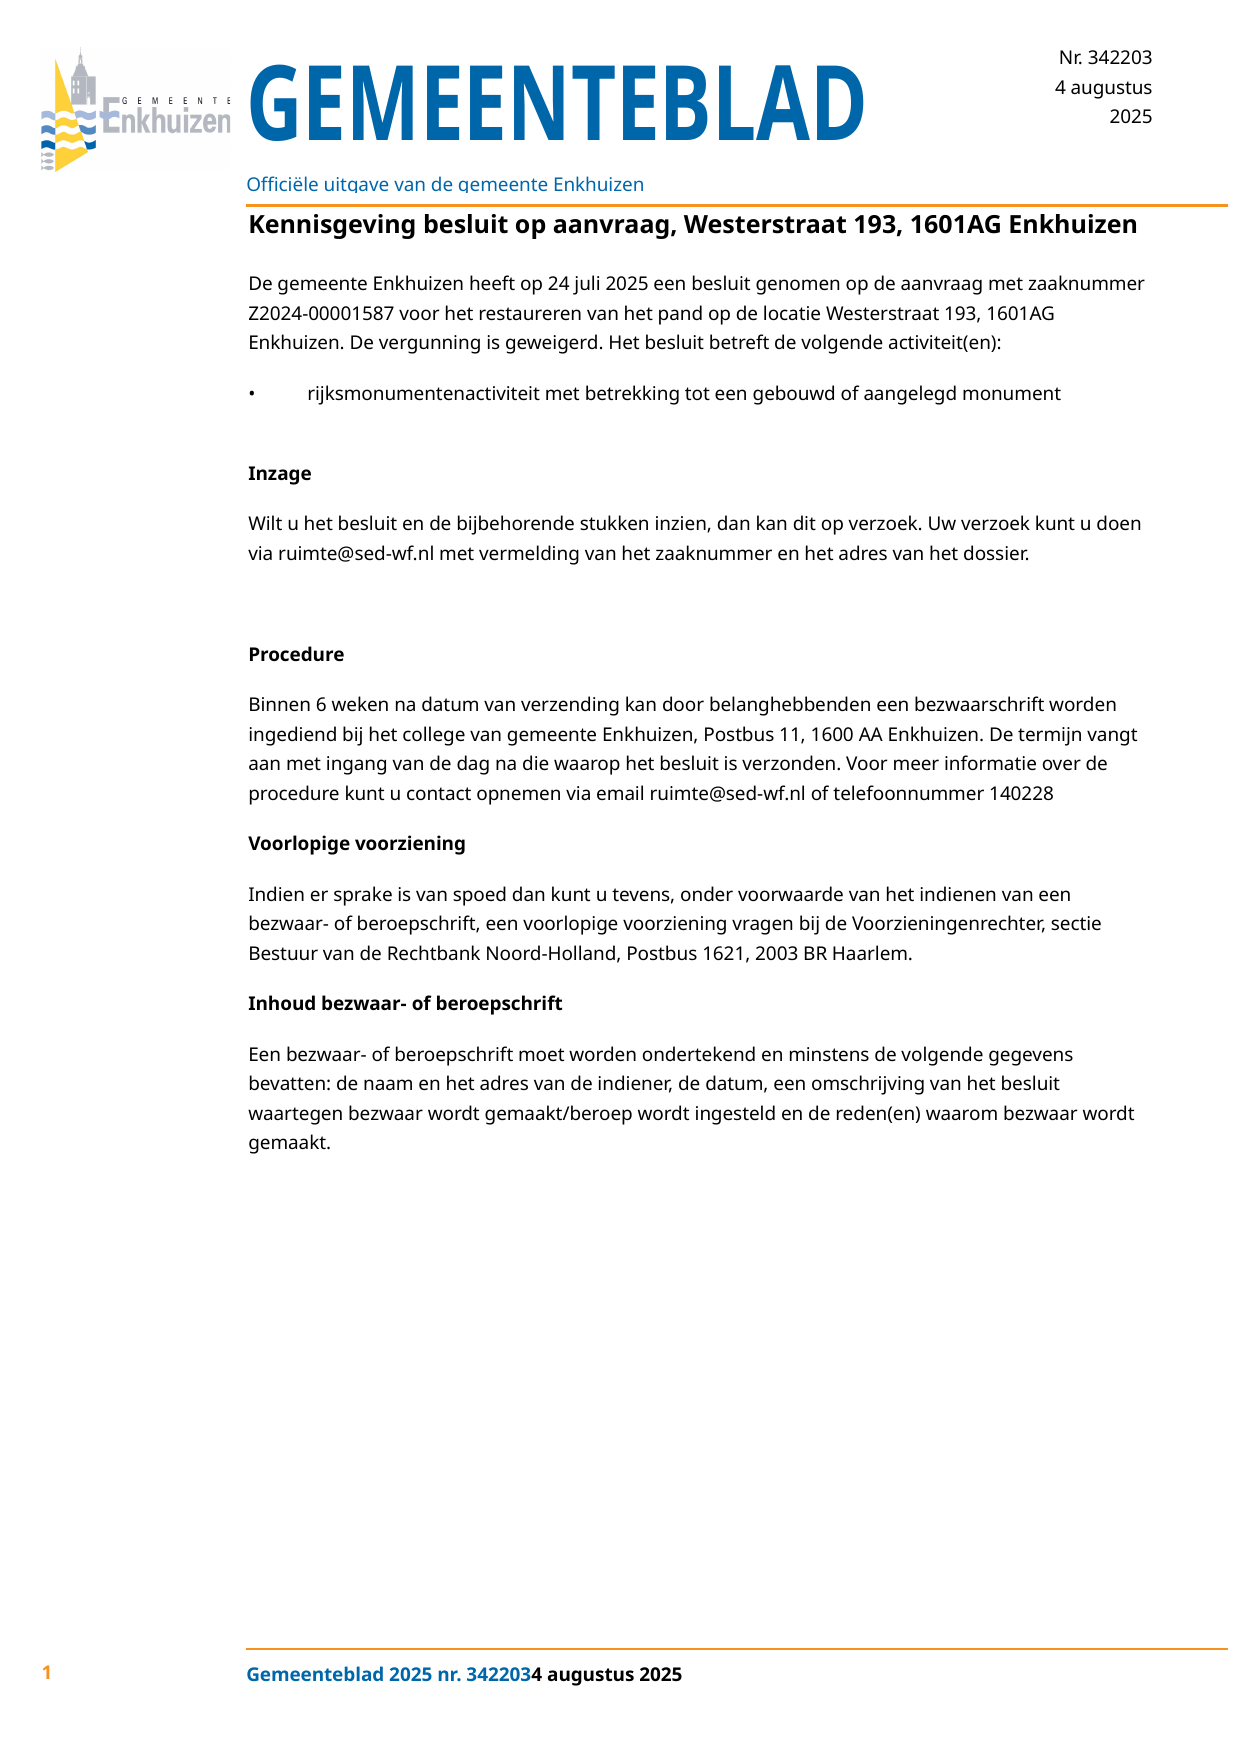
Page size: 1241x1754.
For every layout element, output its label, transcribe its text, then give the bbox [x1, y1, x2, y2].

text Indien er sprake is van spoed dan kunt u tevens, onder voorwaarde van het indienen van een bezwaar- of beroepschrift, een voorlopige voorziening vragen bij de Voorzieningenrechter, sectie Bestuur van de Rechtbank Noord-Holland, Postbus 1621, 2003 BR Haarlem. [248, 881, 1152, 966]
text De gemeente Enkhuizen heeft op 24 juli 2025 een besluit genomen op de aanvraag met zaaknummer Z2024-00001587 voor het restaureren van het pand op de locatie Westerstraat 193, 1601AG Enkhuizen. De vergunning is geweigerd. Het besluit betreft de volgende activiteit(en): [248, 270, 1152, 355]
text Kennisgeving besluit op aanvraag, Westerstraat 193, 1601AG Enkhuizen [248, 207, 1152, 241]
text Een bezwaar- of beroepschrift moet worden ondertekend en minstens de volgende gegevens bevatten: de naam en het adres van de indiener, de datum, een omschrijving van het besluit waartegen bezwaar wordt gemaakt/beroep wordt ingesteld en de reden(en) waarom bezwaar wordt gemaakt. [248, 1041, 1152, 1155]
text Procedure [248, 641, 1152, 666]
text Inzage [248, 460, 1152, 486]
text Inhoud bezwaar- of beroepschrift [248, 990, 1152, 1016]
list rijksmonumentenactiviteit met betrekking tot een gebouwd of aangelegd monument [248, 380, 1152, 406]
text Voorlopige voorziening [248, 830, 1152, 856]
picture [41, 47, 231, 172]
text Binnen 6 weken na datum van verzending kan door belanghebbenden een bezwaarschrift worden ingediend bij het college van gemeente Enkhuizen, Postbus 11, 1600 AA Enkhuizen. De termijn vangt aan met ingang van de dag na die waarop het besluit is verzonden. Voor meer informatie over de procedure kunt u contact opnemen via email ruimte@sed-wf.nl of telefoonnummer 140228 [248, 691, 1152, 806]
text Wilt u het besluit en de bijbehorende stukken inzien, dan kan dit op verzoek. Uw verzoek kunt u doen via ruimte@sed-wf.nl met vermelding van het zaaknummer en het adres van het dossier. [248, 510, 1152, 566]
